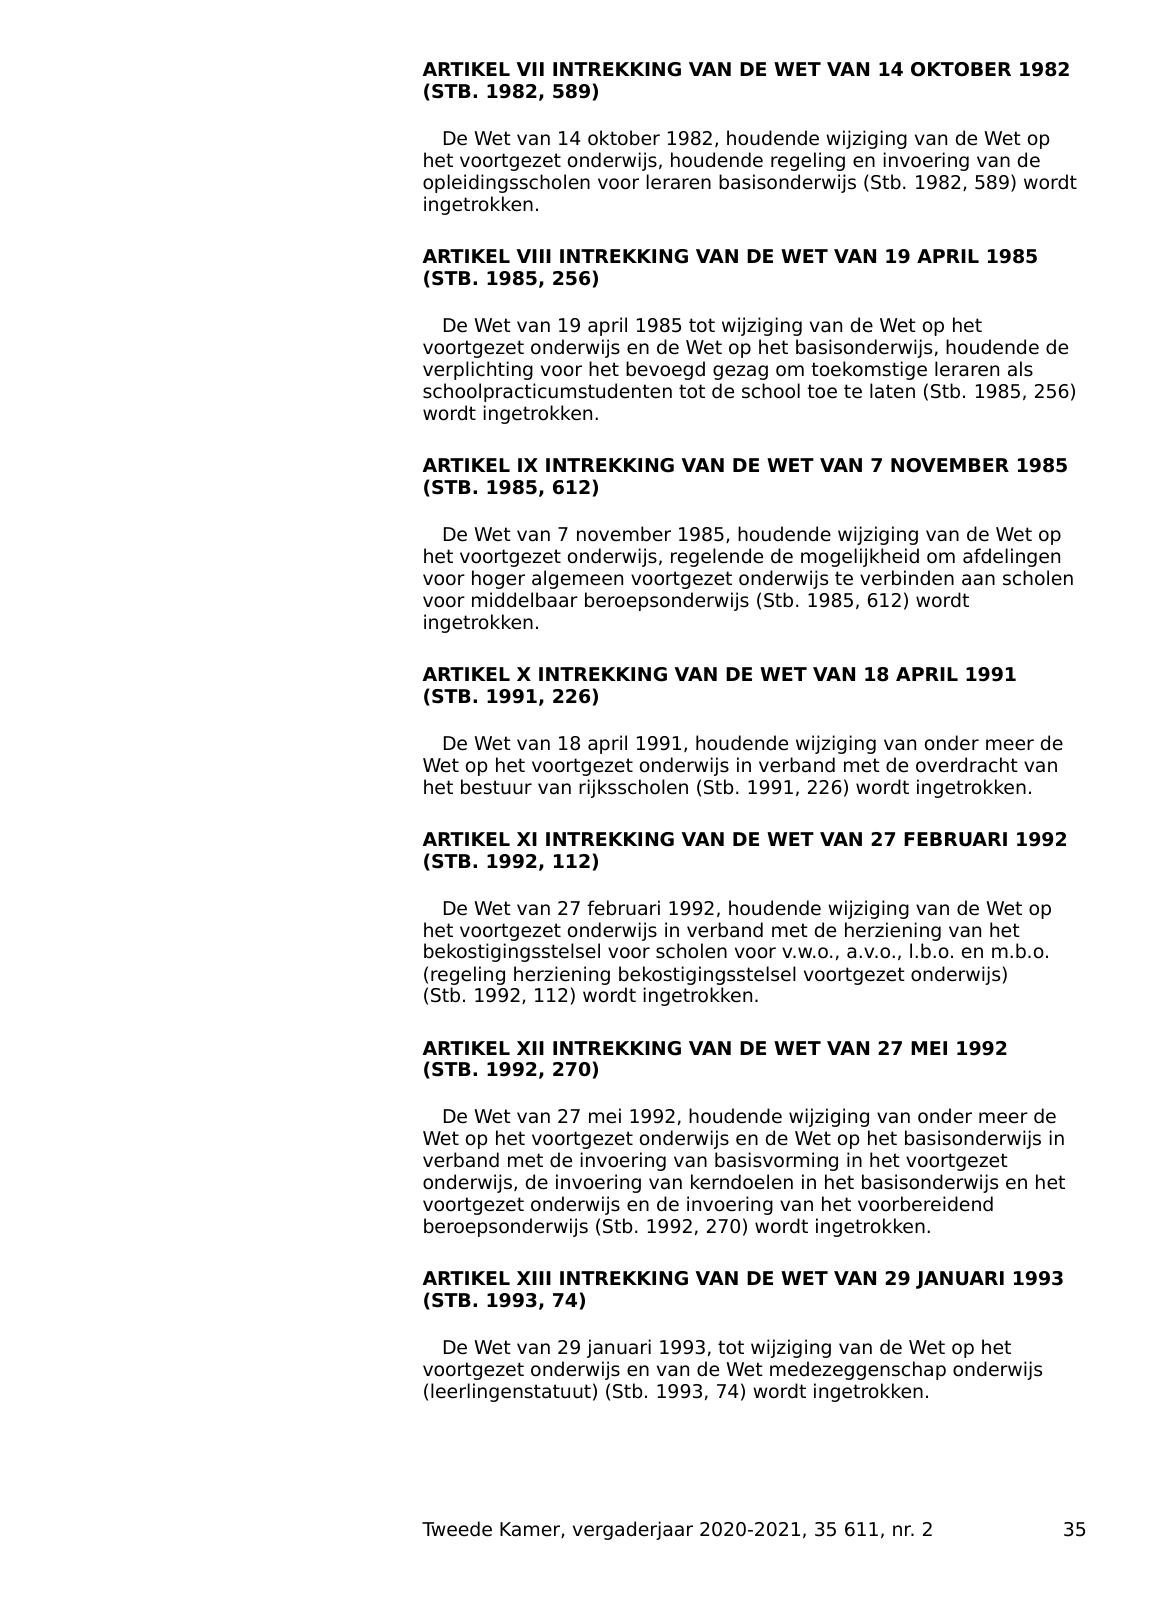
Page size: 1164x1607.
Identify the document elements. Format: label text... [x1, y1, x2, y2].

text De Wet van 29 januari 1993, tot wijziging van de Wet op het voortgezet onderwijs en van de Wet medezeggenschap onderwijs (leerlingenstatuut) (Stb. 1993, 74) wordt ingetrokken. [422, 1337, 1087, 1403]
text De Wet van 7 november 1985, houdende wijziging van de Wet op het voortgezet onderwijs, regelende de mogelijkheid om afdelingen voor hoger algemeen voortgezet onderwijs te verbinden aan scholen voor middelbaar beroepsonderwijs (Stb. 1985, 612) wordt ingetrokken. [422, 524, 1087, 634]
subtitle ARTIKEL XIII INTREKKING VAN DE WET VAN 29 JANUARI 1993 (STB. 1993, 74) [422, 1268, 1087, 1312]
subtitle ARTIKEL VIII INTREKKING VAN DE WET VAN 19 APRIL 1985 (STB. 1985, 256) [422, 246, 1087, 290]
subtitle ARTIKEL X INTREKKING VAN DE WET VAN 18 APRIL 1991 (STB. 1991, 226) [422, 664, 1087, 708]
text De Wet van 14 oktober 1982, houdende wijziging van de Wet op het voortgezet onderwijs, houdende regeling en invoering van de opleidingsscholen voor leraren basisonderwijs (Stb. 1982, 589) wordt ingetrokken. [422, 128, 1087, 216]
text De Wet van 19 april 1985 tot wijziging van de Wet op het voortgezet onderwijs en de Wet op het basisonderwijs, houdende de verplichting voor het bevoegd gezag om toekomstige leraren als schoolpracticumstudenten tot de school toe te laten (Stb. 1985, 256) wordt ingetrokken. [422, 315, 1087, 425]
subtitle ARTIKEL XI INTREKKING VAN DE WET VAN 27 FEBRUARI 1992 (STB. 1992, 112) [422, 828, 1087, 872]
subtitle ARTIKEL VII INTREKKING VAN DE WET VAN 14 OKTOBER 1982 (STB. 1982, 589) [422, 59, 1087, 103]
text De Wet van 27 mei 1992, houdende wijziging van onder meer de Wet op het voortgezet onderwijs en de Wet op het basisonderwijs in verband met de invoering van basisvorming in het voortgezet onderwijs, de invoering van kerndoelen in het basisonderwijs en het voortgezet onderwijs en de invoering van het voorbereidend beroepsonderwijs (Stb. 1992, 270) wordt ingetrokken. [422, 1106, 1087, 1238]
text De Wet van 18 april 1991, houdende wijziging van onder meer de Wet op het voortgezet onderwijs in verband met de overdracht van het bestuur van rijksscholen (Stb. 1991, 226) wordt ingetrokken. [422, 733, 1087, 798]
text De Wet van 27 februari 1992, houdende wijziging van de Wet op het voortgezet onderwijs in verband met de herziening van het bekostigingsstelsel voor scholen voor v.w.o., a.v.o., l.b.o. en m.b.o. (regeling herziening bekostigingsstelsel voortgezet onderwijs) (Stb. 1992, 112) wordt ingetrokken. [422, 897, 1087, 1007]
subtitle ARTIKEL XII INTREKKING VAN DE WET VAN 27 MEI 1992 (STB. 1992, 270) [422, 1037, 1087, 1081]
subtitle ARTIKEL IX INTREKKING VAN DE WET VAN 7 NOVEMBER 1985 (STB. 1985, 612) [422, 455, 1087, 499]
